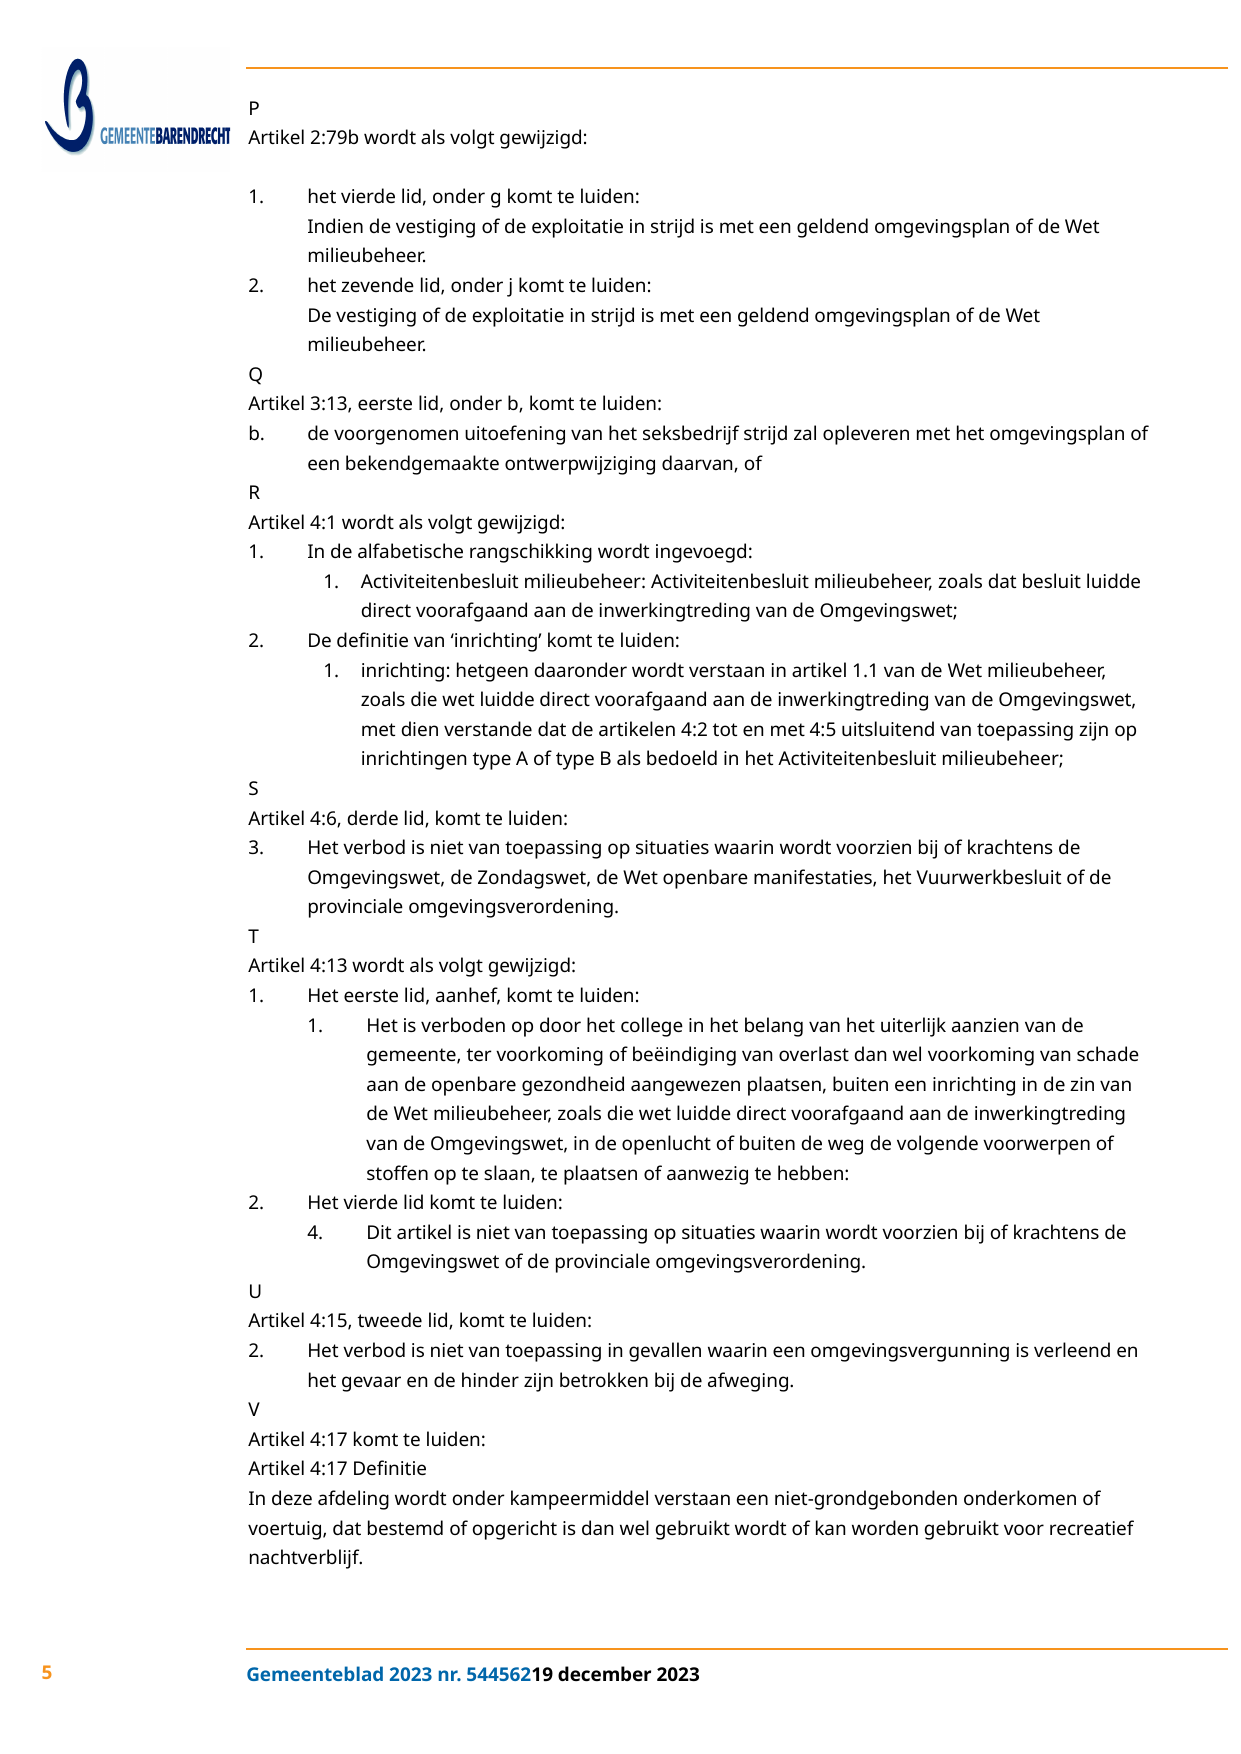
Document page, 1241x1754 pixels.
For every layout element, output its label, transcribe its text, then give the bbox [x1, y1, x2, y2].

list De definitie van ‘inrichting’ komt te luiden: [248, 627, 1152, 653]
picture [41, 47, 231, 172]
list het vierde lid, onder g komt te luiden: [248, 183, 1152, 209]
list De vestiging of de exploitatie in strijd is met een geldend omgevingsplan of de Wet milieubeheer. [248, 302, 1152, 357]
text Artikel 4:1 wordt als volgt gewijzigd: [248, 509, 1152, 535]
list Het verbod is niet van toepassing in gevallen waarin een omgevingsvergunning is verleend en het gevaar en de hinder zijn betrokken bij de afweging. [248, 1337, 1152, 1393]
text Q [248, 361, 1152, 387]
text Artikel 4:15, tweede lid, komt te luiden: [248, 1308, 1152, 1333]
text R [248, 479, 1152, 505]
list Indien de vestiging of de exploitatie in strijd is met een geldend omgevingsplan of de Wet milieubeheer. [248, 213, 1152, 268]
list Dit artikel is niet van toepassing op situaties waarin wordt voorzien bij of krachtens de Omgevingswet of de provinciale omgevingsverordening. [307, 1219, 1152, 1274]
text U [248, 1278, 1152, 1304]
list de voorgenomen uitoefening van het seksbedrijf strijd zal opleveren met het omgevingsplan of een bekendgemaakte ontwerpwijziging daarvan, of [248, 420, 1152, 476]
text V [248, 1396, 1152, 1422]
text Artikel 2:79b wordt als volgt gewijzigd: [248, 124, 1152, 150]
text Artikel 4:13 wordt als volgt gewijzigd: [248, 953, 1152, 978]
text P [248, 95, 1152, 121]
text In deze afdeling wordt onder kampeermiddel verstaan een niet-grondgebonden onderkomen of voertuig, dat bestemd of opgericht is dan wel gebruikt wordt of kan worden gebruikt voor recreatief nachtverblijf. [248, 1485, 1152, 1570]
text Artikel 4:6, derde lid, komt te luiden: [248, 805, 1152, 831]
text Artikel 4:17 komt te luiden: [248, 1426, 1152, 1452]
list Het eerste lid, aanhef, komt te luiden: [248, 982, 1152, 1008]
list Het is verboden op door het college in het belang van het uiterlijk aanzien van de gemeente, ter voorkoming of beëindiging van overlast dan wel voorkoming van schade aan de openbare gezondheid aangewezen plaatsen, buiten een inrichting in de zin van de Wet milieubeheer, zoals die wet luidde direct voorafgaand aan de inwerkingtreding van de Omgevingswet, in de openlucht of buiten de weg de volgende voorwerpen of stoffen op te slaan, te plaatsen of aanwezig te hebben: [307, 1012, 1152, 1186]
list het zevende lid, onder j komt te luiden: [248, 272, 1152, 298]
list Het vierde lid komt te luiden: [248, 1189, 1152, 1215]
text Artikel 3:13, eerste lid, onder b, komt te luiden: [248, 391, 1152, 416]
list Het verbod is niet van toepassing op situaties waarin wordt voorzien bij of krachtens de Omgevingswet, de Zondagswet, de Wet openbare manifestaties, het Vuurwerkbesluit of de provinciale omgevingsverordening. [248, 834, 1152, 919]
text T [248, 923, 1152, 949]
text Artikel 4:17 Definitie [248, 1456, 1152, 1481]
text S [248, 775, 1152, 801]
list In de alfabetische rangschikking wordt ingevoegd: [248, 538, 1152, 564]
list Activiteitenbesluit milieubeheer: Activiteitenbesluit milieubeheer, zoals dat besluit luidde direct voorafgaand aan de inwerkingtreding van de Omgevingswet; [323, 568, 1152, 623]
list inrichting: hetgeen daaronder wordt verstaan in artikel 1.1 van de Wet milieubeheer, zoals die wet luidde direct voorafgaand aan de inwerkingtreding van de Omgevingswet, met dien verstande dat de artikelen 4:2 tot en met 4:5 uitsluitend van toepassing zijn op inrichtingen type A of type B als bedoeld in het Activiteitenbesluit milieubeheer; [323, 657, 1152, 771]
